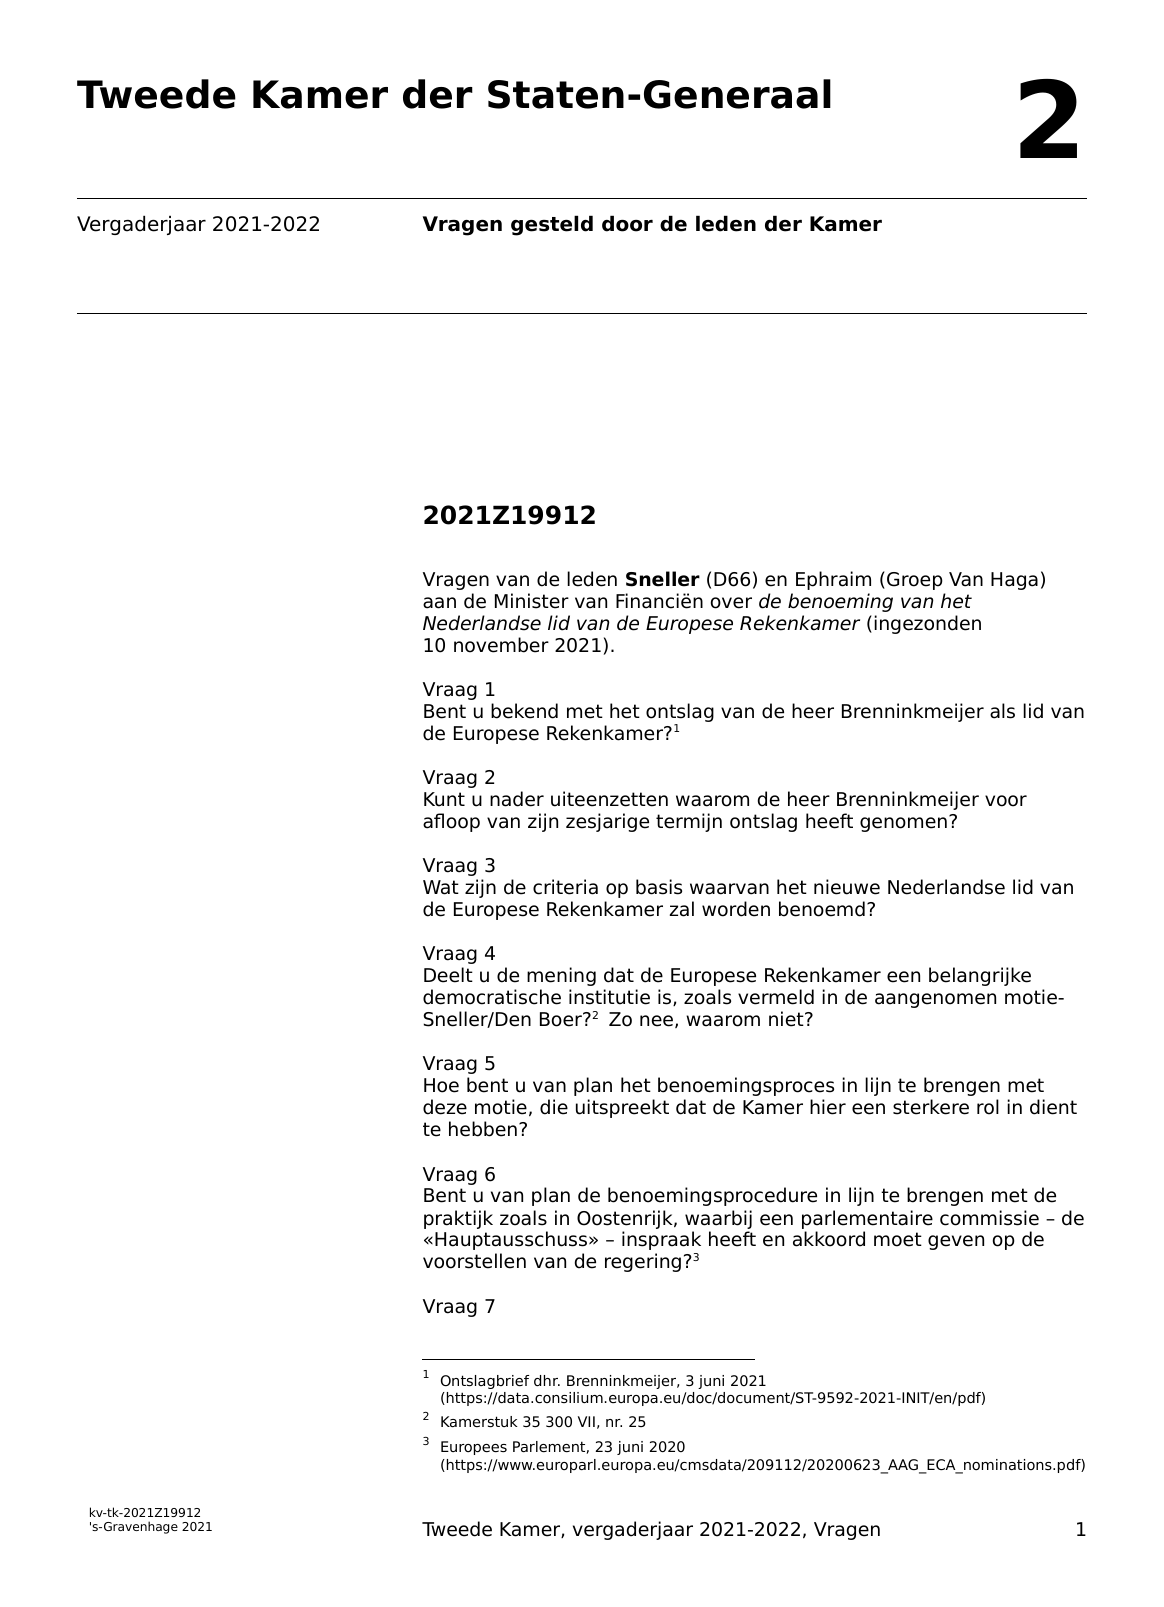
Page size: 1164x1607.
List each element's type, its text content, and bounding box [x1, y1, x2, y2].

text Vraag 1 [422, 679, 1087, 701]
text Vraag 5 [422, 1053, 1087, 1075]
text Vraag 3 [422, 855, 1087, 877]
text 2021Z19912 [422, 501, 1087, 531]
text Vraag 7 [422, 1296, 1087, 1317]
text 's-Gravenhage 2021 [88, 1520, 323, 1534]
table_header 2 [886, 59, 1087, 198]
text Ontslagbrief dhr. Brenninkmeijer, 3 juni 2021 (https://data.consilium.europa.eu/doc/document/ST-9592-2021-INIT/en/pdf) [422, 1368, 1087, 1407]
text Hoe bent u van plan het benoemingsproces in lijn te brengen met deze motie, die uitspreekt dat de Kamer hier een sterkere rol in dient te hebben? [422, 1075, 1087, 1141]
text Europees Parlement, 23 juni 2020 (https://www.europarl.europa.eu/cmsdata/209112/20200623_AAG_ECA_nominations.pdf) [422, 1435, 1087, 1474]
text Vraag 4 [422, 943, 1087, 965]
table_header Tweede Kamer der Staten-Generaal [77, 59, 886, 198]
text Deelt u de mening dat de Europese Rekenkamer een belangrijke democratische institutie is, zoals vermeld in de aangenomen motie-Sneller/Den Boer? Zo nee, waarom niet? [422, 965, 1087, 1031]
table_cell Vergaderjaar 2021-2022 [77, 199, 422, 313]
text Vraag 2 [422, 767, 1087, 789]
table_cell Vragen gesteld door de leden der Kamer [422, 199, 1087, 313]
text Vraag 6 [422, 1163, 1087, 1185]
text Bent u bekend met het ontslag van de heer Brenninkmeijer als lid van de Europese Rekenkamer? [422, 701, 1087, 745]
text Wat zijn de criteria op basis waarvan het nieuwe Nederlandse lid van de Europese Rekenkamer zal worden benoemd? [422, 877, 1087, 921]
text Kamerstuk 35 300 VII, nr. 25 [422, 1410, 1087, 1432]
text kv-tk-2021Z19912 [88, 1506, 323, 1520]
text Bent u van plan de benoemingsprocedure in lijn te brengen met de praktijk zoals in Oostenrijk, waarbij een parlementaire commissie – de «Hauptausschuss» – inspraak heeft en akkoord moet geven op de voorstellen van de regering? [422, 1185, 1087, 1273]
text Kunt u nader uiteenzetten waarom de heer Brenninkmeijer voor afloop van zijn zesjarige termijn ontslag heeft genomen? [422, 789, 1087, 833]
text Vragen van de leden Sneller (D66) en Ephraim (Groep Van Haga) aan de Minister van Financiën over de benoeming van het Nederlandse lid van de Europese Rekenkamer (ingezonden 10 november 2021). [422, 569, 1087, 657]
